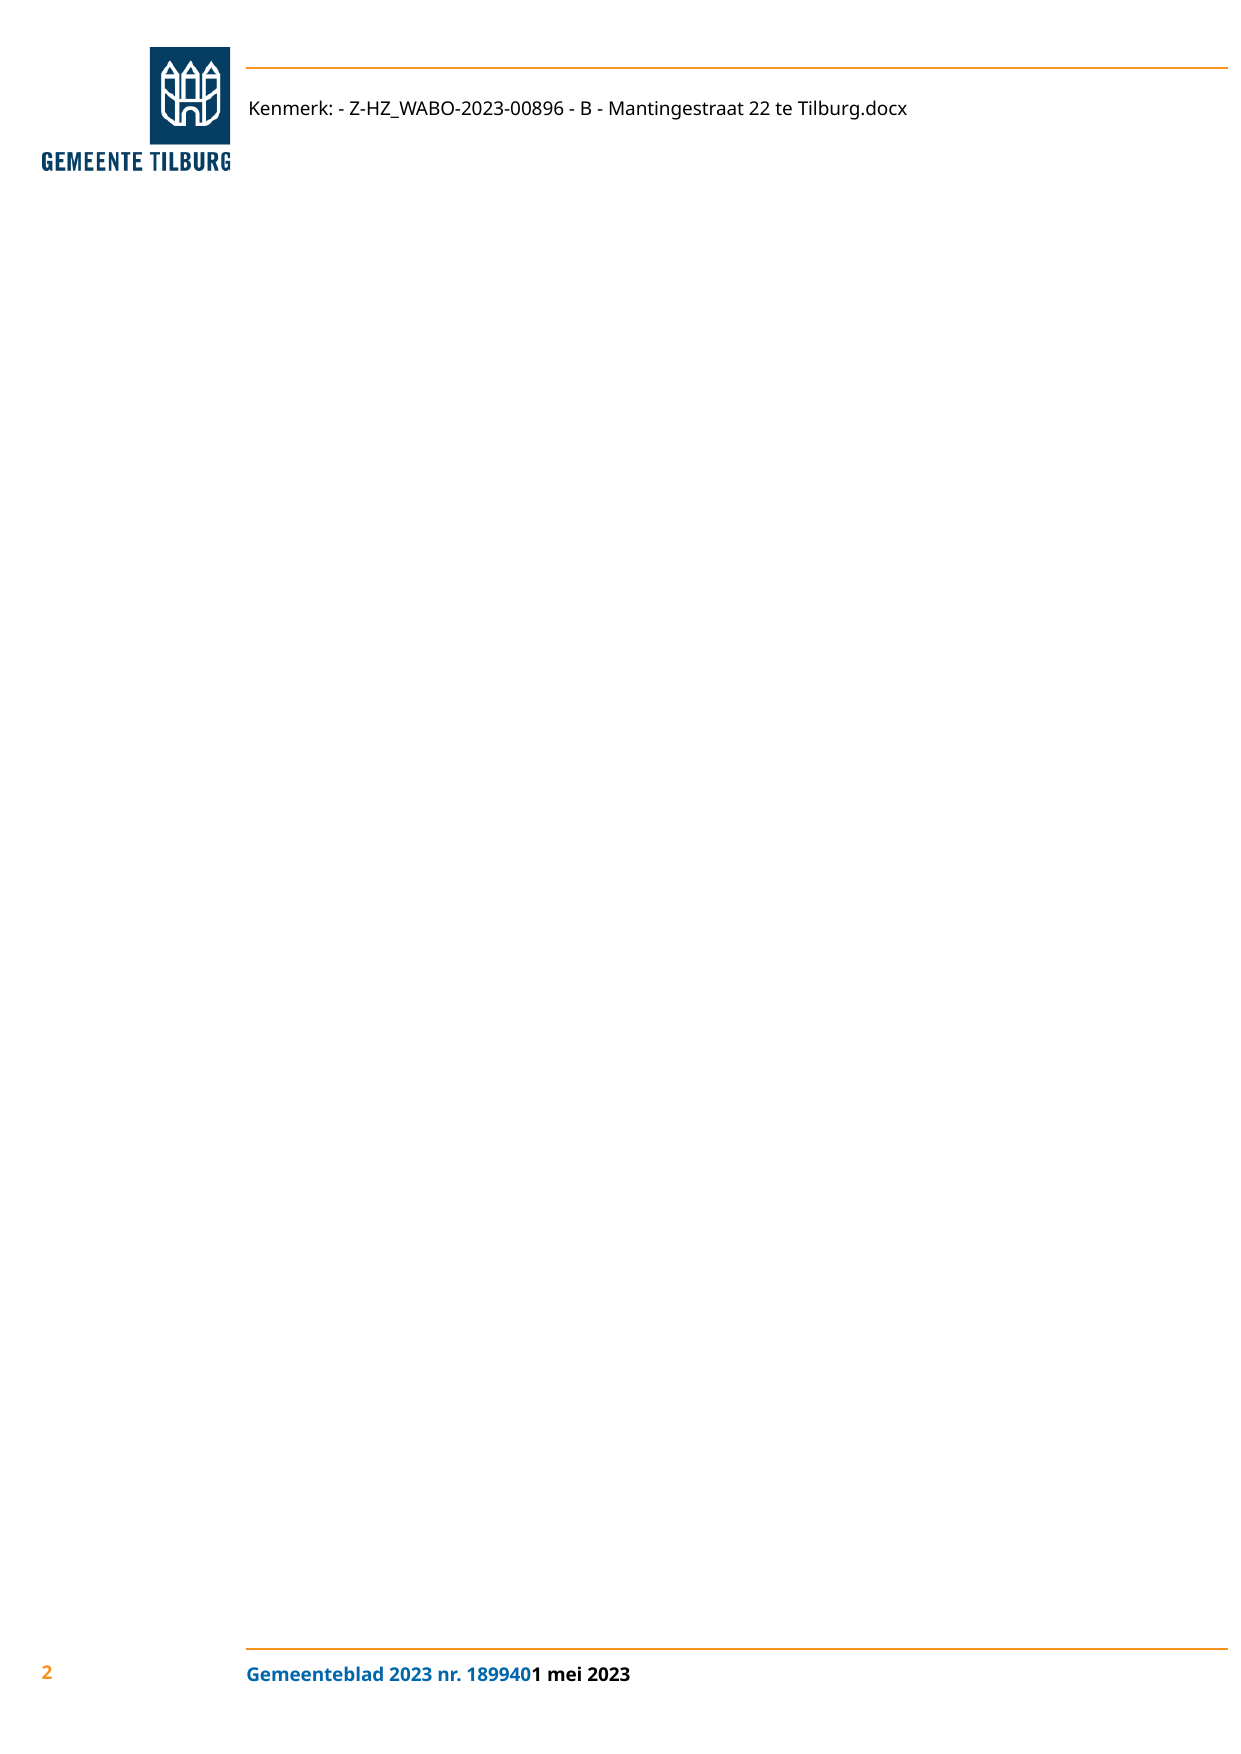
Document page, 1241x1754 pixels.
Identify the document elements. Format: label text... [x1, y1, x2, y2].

picture [41, 47, 231, 172]
text Kenmerk: - Z-HZ_WABO-2023-00896 - B - Mantingestraat 22 te Tilburg.docx [248, 95, 1152, 121]
